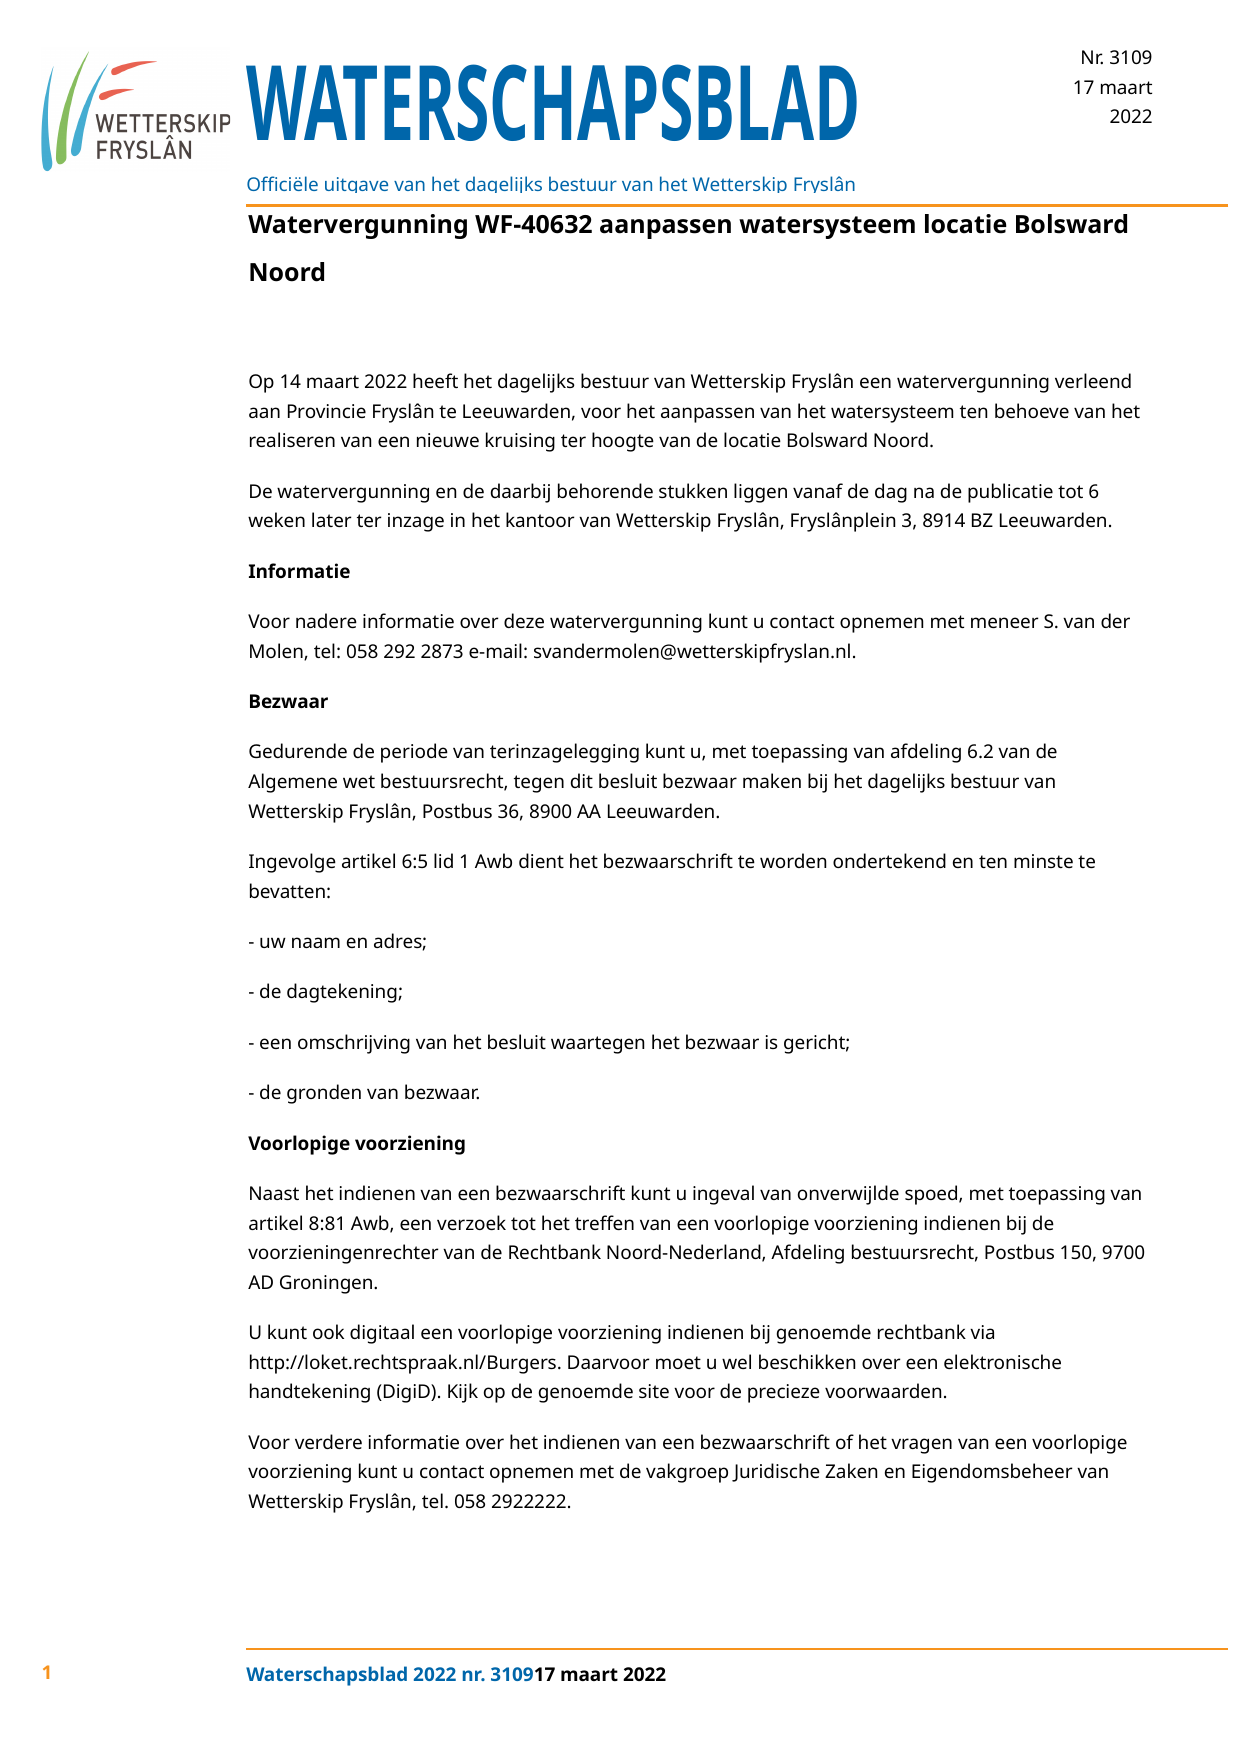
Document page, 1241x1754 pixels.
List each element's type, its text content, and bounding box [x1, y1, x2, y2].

text Bezwaar [248, 688, 1152, 714]
text Ingevolge artikel 6:5 lid 1 Awb dient het bezwaarschrift te worden ondertekend en ten minste te bevatten: [248, 848, 1152, 904]
text - een omschrijving van het besluit waartegen het bezwaar is gericht; [248, 1029, 1152, 1055]
text De watervergunning en de daarbij behorende stukken liggen vanaf de dag na de publicatie tot 6 weken later ter inzage in het kantoor van Wetterskip Fryslân, Fryslânplein 3, 8914 BZ Leeuwarden. [248, 478, 1152, 533]
text - uw naam en adres; [248, 928, 1152, 954]
text Op 14 maart 2022 heeft het dagelijks bestuur van Wetterskip Fryslân een watervergunning verleend aan Provincie Fryslân te Leeuwarden, voor het aanpassen van het watersysteem ten behoeve van het realiseren van een nieuwe kruising ter hoogte van de locatie Bolsward Noord. [248, 368, 1152, 453]
text Watervergunning WF-40632 aanpassen watersysteem locatie Bolsward Noord [248, 207, 1152, 288]
text Gedurende de periode van terinzagelegging kunt u, met toepassing van afdeling 6.2 van de Algemene wet bestuursrecht, tegen dit besluit bezwaar maken bij het dagelijks bestuur van Wetterskip Fryslân, Postbus 36, 8900 AA Leeuwarden. [248, 739, 1152, 824]
picture [41, 47, 231, 172]
text Voor verdere informatie over het indienen van een bezwaarschrift of het vragen van een voorlopige voorziening kunt u contact opnemen met de vakgroep Juridische Zaken en Eigendomsbeheer van Wetterskip Fryslân, tel. 058 2922222. [248, 1429, 1152, 1514]
text Voorlopige voorziening [248, 1130, 1152, 1156]
text - de dagtekening; [248, 979, 1152, 1004]
text Voor nadere informatie over deze watervergunning kunt u contact opnemen met meneer S. van der Molen, tel: 058 292 2873 e-mail: svandermolen@wetterskipfryslan.nl. [248, 608, 1152, 664]
text Naast het indienen van een bezwaarschrift kunt u ingeval van onverwijlde spoed, met toepassing van artikel 8:81 Awb, een verzoek tot het treffen van een voorlopige voorziening indienen bij de voorzieningenrechter van de Rechtbank Noord-Nederland, Afdeling bestuursrecht, Postbus 150, 9700 AD Groningen. [248, 1180, 1152, 1295]
text Informatie [248, 558, 1152, 584]
text - de gronden van bezwaar. [248, 1079, 1152, 1105]
text U kunt ook digitaal een voorlopige voorziening indienen bij genoemde rechtbank via http://loket.rechtspraak.nl/Burgers. Daarvoor moet u wel beschikken over een elektronische handtekening (DigiD). Kijk op de genoemde site voor de precieze voorwaarden. [248, 1319, 1152, 1404]
